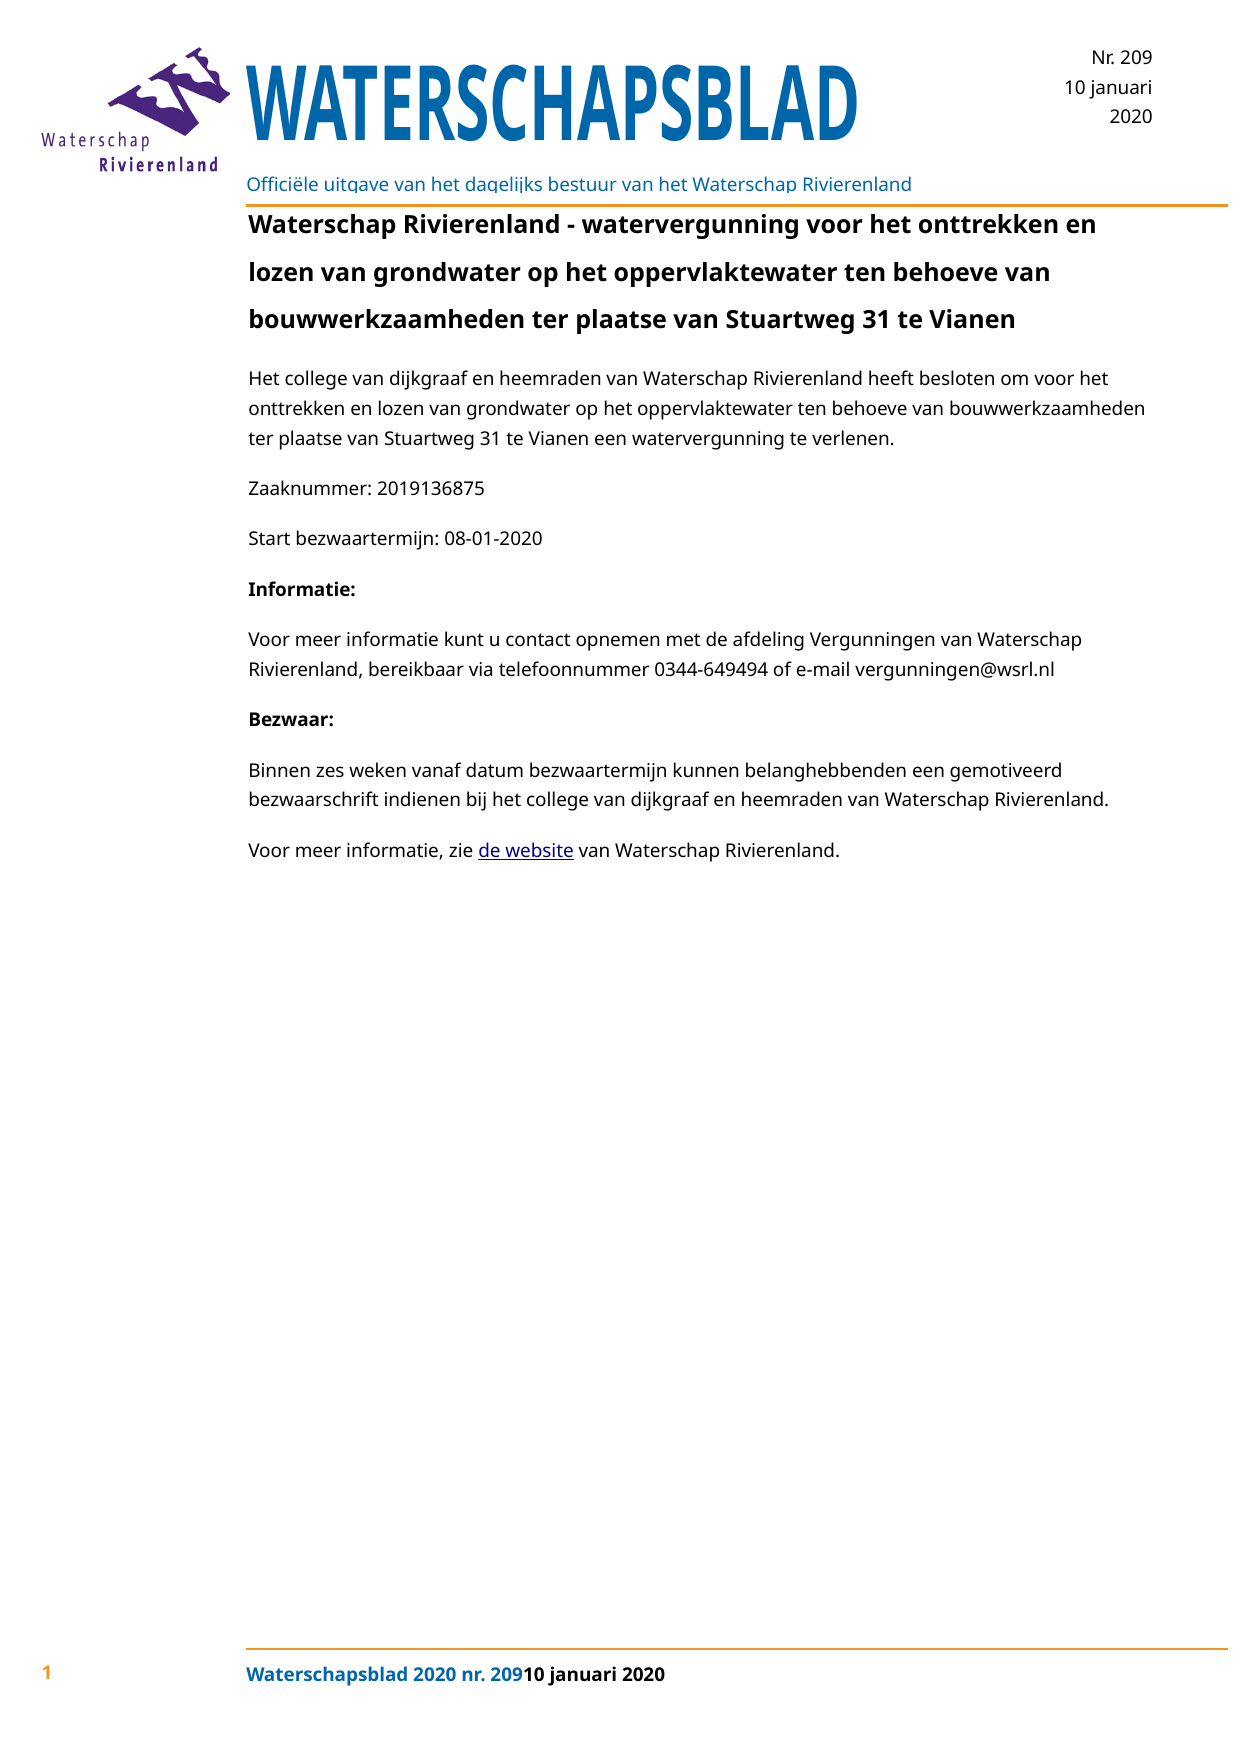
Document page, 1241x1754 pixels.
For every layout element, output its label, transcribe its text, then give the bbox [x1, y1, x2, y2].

text Bezwaar: [248, 706, 1152, 732]
text Voor meer informatie kunt u contact opnemen met de afdeling Vergunningen van Waterschap Rivierenland, bereikbaar via telefoonnummer 0344-649494 of e-mail vergunningen@wsrl.nl [248, 626, 1152, 682]
text Zaaknummer: 2019136875 [248, 475, 1152, 501]
text Informatie: [248, 576, 1152, 602]
text Start bezwaartermijn: 08-01-2020 [248, 526, 1152, 551]
text Binnen zes weken vanaf datum bezwaartermijn kunnen belanghebbenden een gemotiveerd bezwaarschrift indienen bij het college van dijkgraaf en heemraden van Waterschap Rivierenland. [248, 757, 1152, 812]
text Waterschap Rivierenland - watervergunning voor het onttrekken en lozen van grondwater op het oppervlaktewater ten behoeve van bouwwerkzaamheden ter plaatse van Stuartweg 31 te Vianen [248, 207, 1152, 336]
picture [41, 47, 231, 172]
text Voor meer informatie, zie de website van Waterschap Rivierenland. [248, 837, 1152, 862]
text Het college van dijkgraaf en heemraden van Waterschap Rivierenland heeft besloten om voor het onttrekken en lozen van grondwater op het oppervlaktewater ten behoeve van bouwwerkzaamheden ter plaatse van Stuartweg 31 te Vianen een watervergunning te verlenen. [248, 366, 1152, 450]
